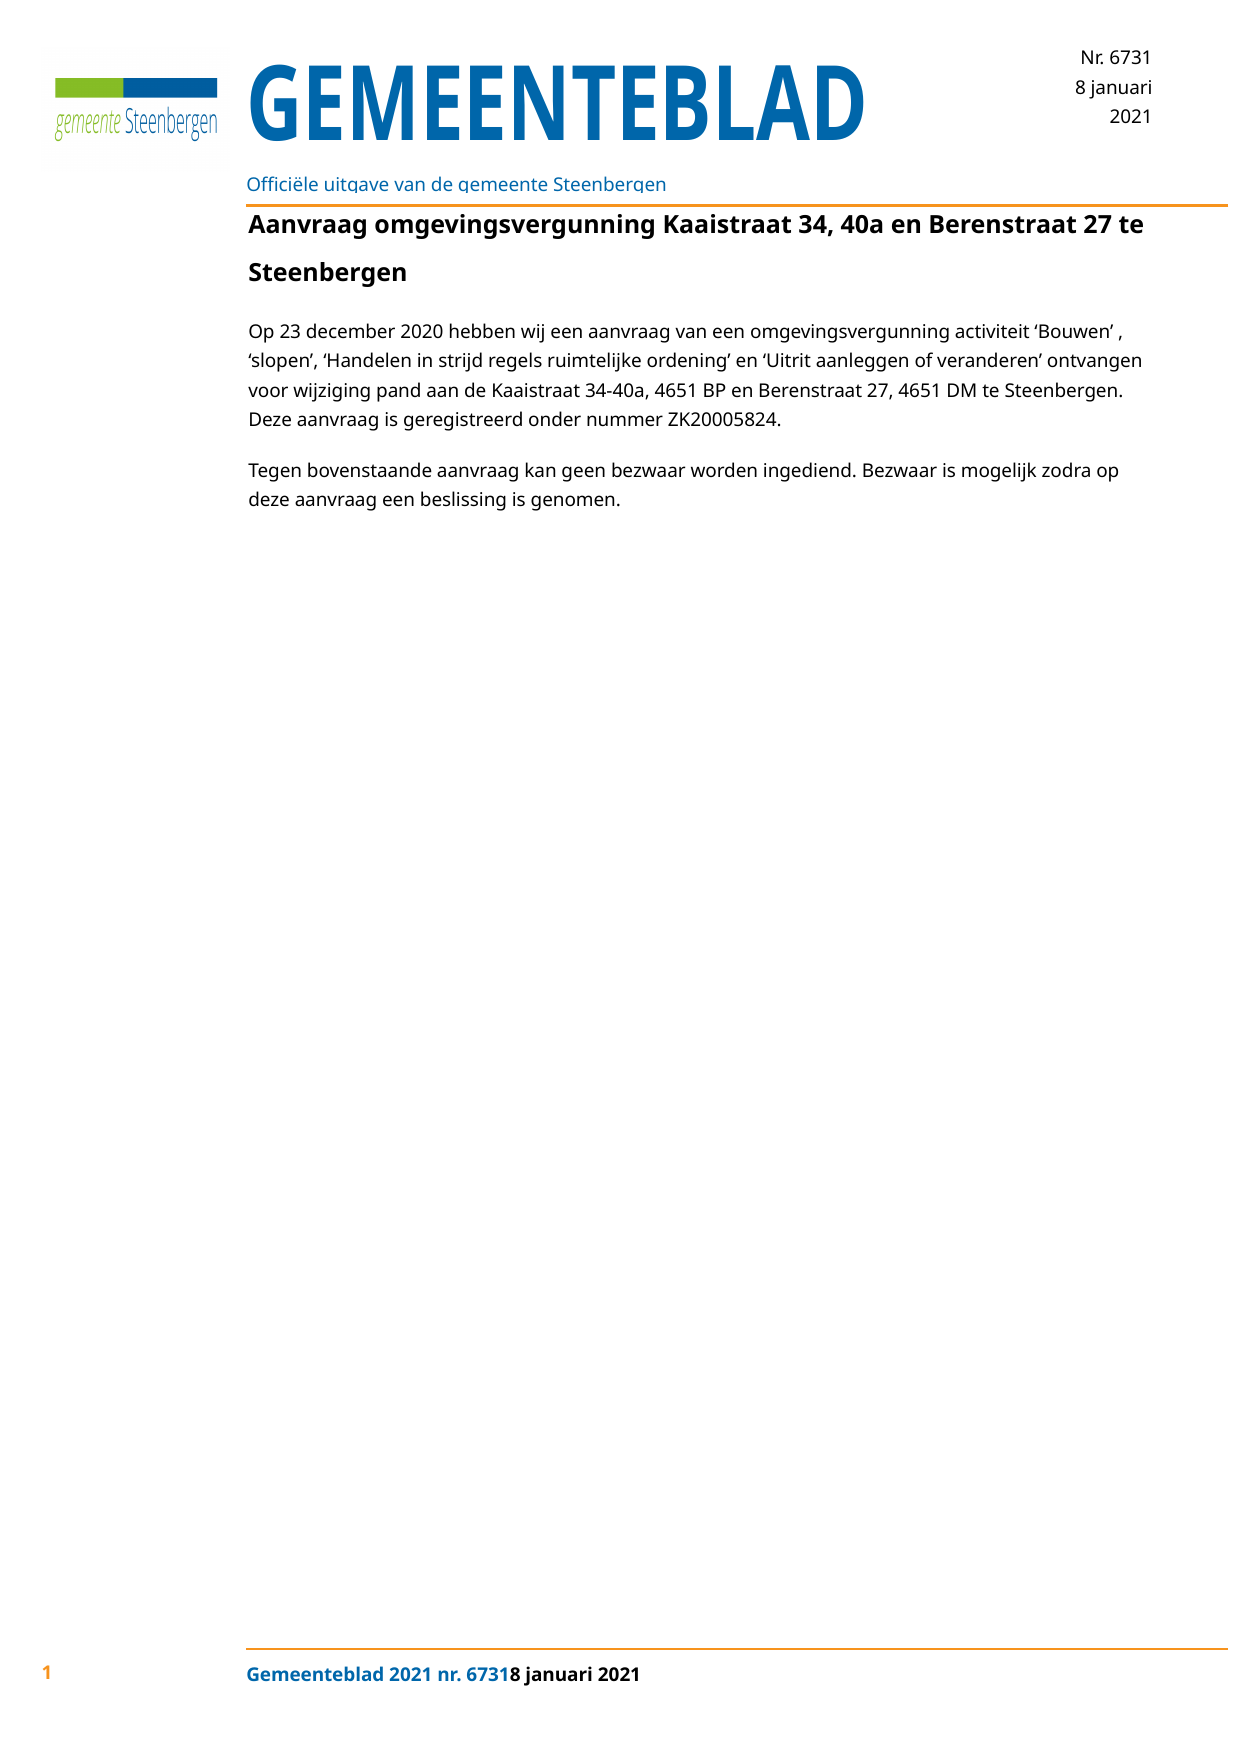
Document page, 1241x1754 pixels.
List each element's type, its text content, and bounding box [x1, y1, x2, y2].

picture [41, 47, 231, 172]
text Tegen bovenstaande aanvraag kan geen bezwaar worden ingediend. Bezwaar is mogelijk zodra op deze aanvraag een beslissing is genomen. [248, 457, 1152, 512]
text Op 23 december 2020 hebben wij een aanvraag van een omgevingsvergunning activiteit ‘Bouwen’ , ‘slopen’, ‘Handelen in strijd regels ruimtelijke ordening’ en ‘Uitrit aanleggen of veranderen’ ontvangen voor wijziging pand aan de Kaaistraat 34-40a, 4651 BP en Berenstraat 27, 4651 DM te Steenbergen. Deze aanvraag is geregistreerd onder nummer ZK20005824. [248, 318, 1152, 432]
text Aanvraag omgevingsvergunning Kaaistraat 34, 40a en Berenstraat 27 te Steenbergen [248, 207, 1152, 288]
